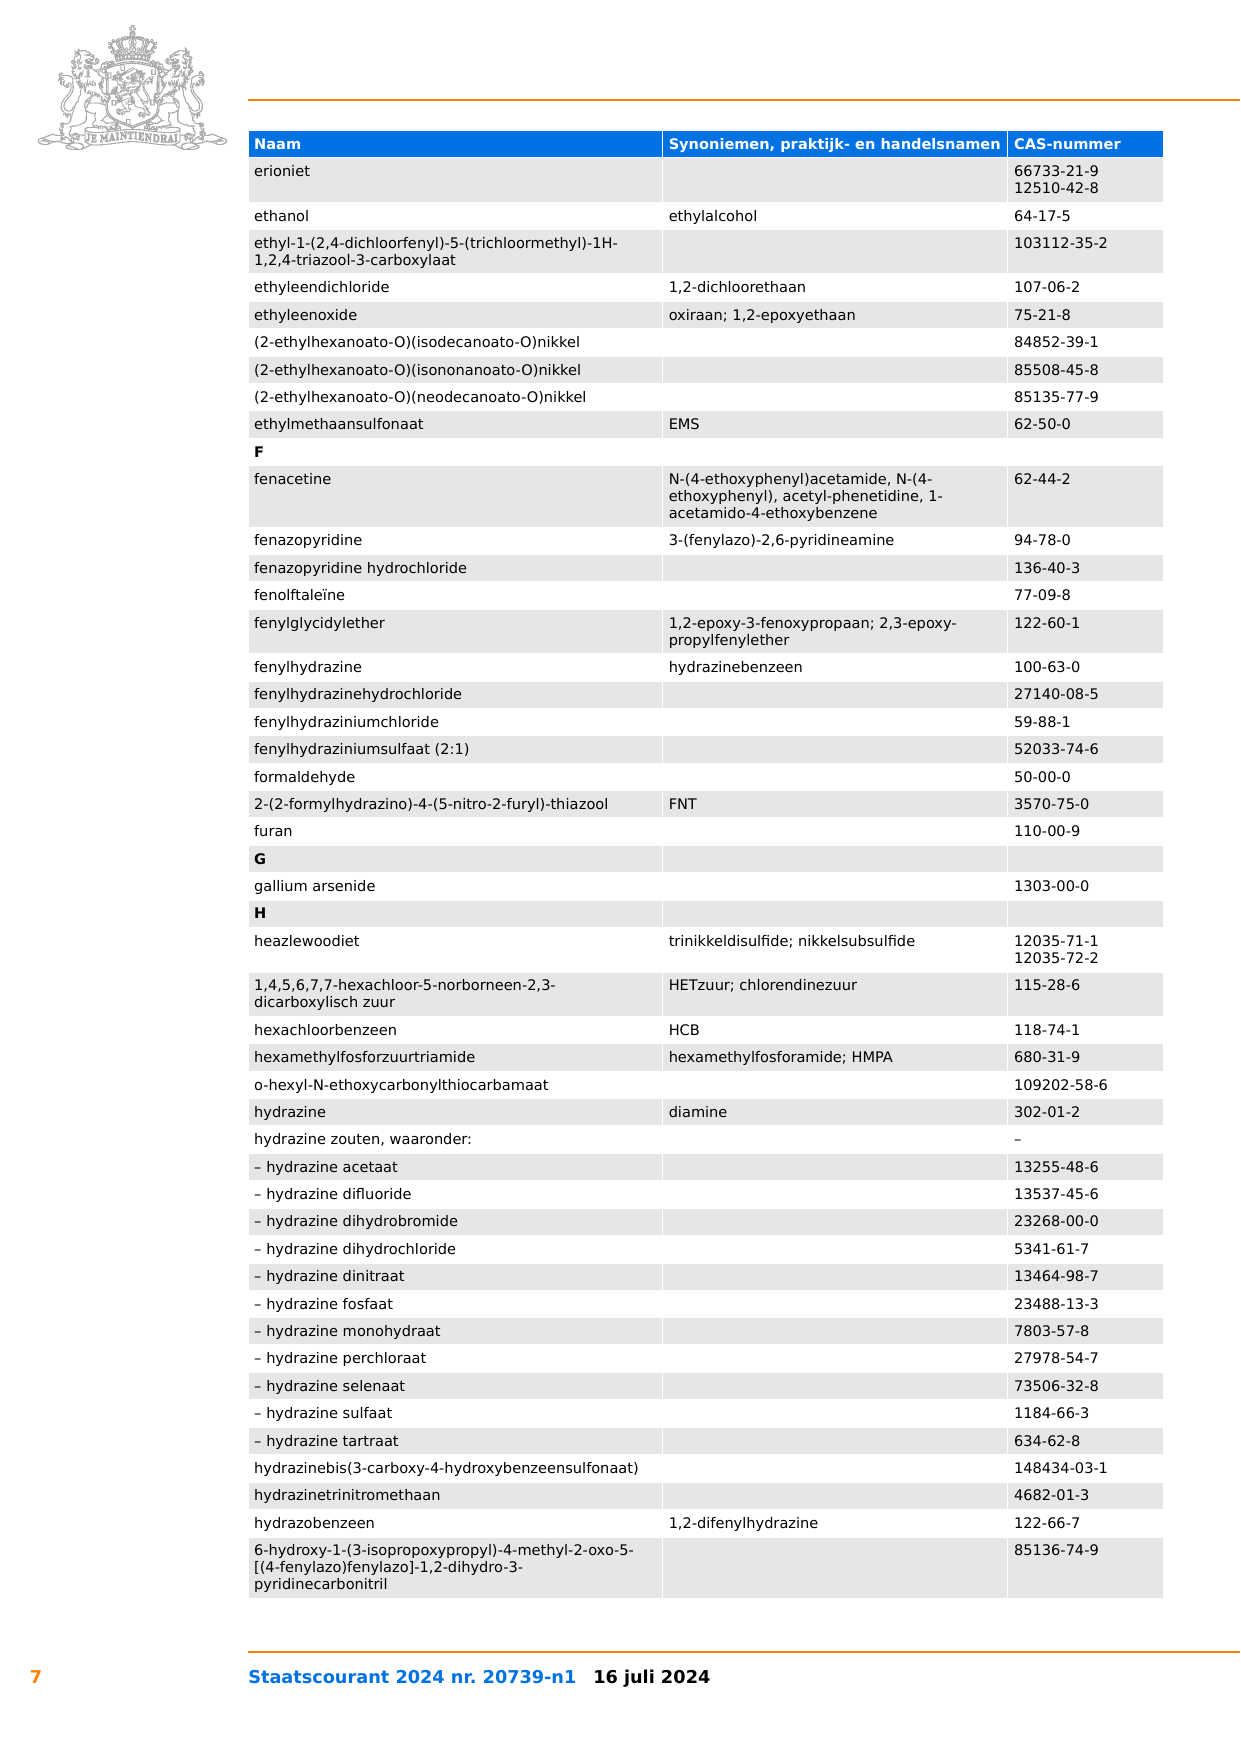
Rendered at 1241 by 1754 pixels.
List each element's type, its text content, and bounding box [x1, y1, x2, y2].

table_cell 77-09-8 [1008, 583, 1163, 609]
table_cell 75-21-8 [1008, 302, 1163, 328]
table_cell N-(4-ethoxyphenyl)acetamide, N-(4-ethoxyphenyl), acetyl-phenetidine, 1-acetamido-4-ethoxybenzene [663, 466, 1007, 527]
table_cell fenacetine [249, 466, 662, 527]
table_cell – hydrazine perchloraat [249, 1346, 662, 1372]
table_cell 84852-39-1 [1008, 329, 1163, 356]
table_cell 59-88-1 [1008, 709, 1163, 735]
table_cell 13464-98-7 [1008, 1264, 1163, 1290]
table_cell furan [249, 819, 662, 845]
table_cell 23488-13-3 [1008, 1291, 1163, 1317]
table_cell 64-17-5 [1008, 203, 1163, 229]
table_cell [663, 1346, 1007, 1372]
table_cell 66733-21-9 12510-42-8 [1008, 158, 1163, 202]
table_cell [1008, 901, 1163, 927]
table_cell 109202-58-6 [1008, 1072, 1163, 1098]
table_cell fenylhydrazine [249, 654, 662, 681]
table_cell 115-28-6 [1008, 973, 1163, 1016]
table_cell 107-06-2 [1008, 275, 1163, 301]
table_cell – hydrazine dihydrochloride [249, 1236, 662, 1262]
table_cell [663, 1154, 1007, 1180]
table_cell [663, 1318, 1007, 1344]
table_cell [663, 329, 1007, 356]
table_cell [663, 357, 1007, 383]
table_cell [663, 1126, 1007, 1153]
table_cell [663, 736, 1007, 763]
table_cell fenylhydraziniumsulfaat (2:1) [249, 736, 662, 763]
table_cell ethylmethaansulfonaat [249, 411, 662, 438]
table_cell 13537-45-6 [1008, 1181, 1163, 1208]
table_cell – hydrazine dihydrobromide [249, 1209, 662, 1235]
table_cell ethyleenoxide [249, 302, 662, 328]
table_cell hexachloorbenzeen [249, 1017, 662, 1043]
table_cell 1303-00-0 [1008, 873, 1163, 900]
table_header Naam [249, 131, 662, 157]
table_cell hexamethylfosforzuurtriamide [249, 1044, 662, 1071]
table_cell 103112-35-2 [1008, 230, 1163, 273]
table_cell 1,2-epoxy-3-fenoxypropaan; 2,3-epoxy-propylfenylether [663, 610, 1007, 653]
table_cell 1184-66-3 [1008, 1400, 1163, 1427]
table_cell [663, 764, 1007, 790]
table_cell 85135-77-9 [1008, 384, 1163, 410]
table_cell [663, 709, 1007, 735]
table_cell [663, 819, 1007, 845]
table_cell [663, 1209, 1007, 1235]
table_cell 62-44-2 [1008, 466, 1163, 527]
table_cell 1,2-dichloorethaan [663, 275, 1007, 301]
table_cell hydrazinebenzeen [663, 654, 1007, 681]
table_cell – hydrazine tartraat [249, 1428, 662, 1454]
table_cell ethylalcohol [663, 203, 1007, 229]
table_cell G [249, 846, 662, 872]
table_cell fenylglycidylether [249, 610, 662, 653]
table_cell fenazopyridine hydrochloride [249, 555, 662, 581]
table_cell [663, 1264, 1007, 1290]
table_cell 85508-45-8 [1008, 357, 1163, 383]
table_cell – hydrazine fosfaat [249, 1291, 662, 1317]
table_cell 73506-32-8 [1008, 1373, 1163, 1399]
table_cell [663, 1538, 1007, 1598]
table_cell diamine [663, 1099, 1007, 1125]
table_cell 1,4,5,6,7,7-hexachloor-5-norborneen-2,3-dicarboxylisch zuur [249, 973, 662, 1016]
table_cell [663, 682, 1007, 708]
table_cell hexamethylfosforamide; HMPA [663, 1044, 1007, 1071]
table_cell 62-50-0 [1008, 411, 1163, 438]
table_cell 2-(2-formylhydrazino)-4-(5-nitro-2-furyl)-thia­zool [249, 791, 662, 817]
table_cell 27140-08-5 [1008, 682, 1163, 708]
table_cell – hydrazine difluoride [249, 1181, 662, 1208]
table_cell 110-00-9 [1008, 819, 1163, 845]
table_cell 50-00-0 [1008, 764, 1163, 790]
table_cell [663, 1072, 1007, 1098]
table_cell [663, 1181, 1007, 1208]
table_cell – hydrazine sulfaat [249, 1400, 662, 1427]
table_cell – hydrazine selenaat [249, 1373, 662, 1399]
table_cell HCB [663, 1017, 1007, 1043]
table_cell ethyl-1-(2,4-dichloorfenyl)-5-(trichloormethyl)-1H-1,2,4-triazool-3-carboxylaat [249, 230, 662, 273]
table_cell [663, 1291, 1007, 1317]
table_cell hydrazobenzeen [249, 1510, 662, 1536]
table_cell 12035-71-1 12035-72-2 [1008, 928, 1163, 971]
table_cell H [249, 901, 662, 927]
table_cell fenylhydraziniumchloride [249, 709, 662, 735]
table_cell EMS [663, 411, 1007, 438]
table_cell [663, 901, 1007, 927]
table_cell [663, 1428, 1007, 1454]
table_cell trinikkeldisulfide; nikkelsubsulfide [663, 928, 1007, 971]
table_cell fenylhydrazinehydrochloride [249, 682, 662, 708]
table_cell formaldehyde [249, 764, 662, 790]
table_cell (2-ethylhexanoato-O)(isononanoato-O)nikkel [249, 357, 662, 383]
table_cell [663, 230, 1007, 273]
table_cell F [249, 439, 662, 465]
table_cell fenazopyridine [249, 528, 662, 554]
table_cell – hydrazine monohydraat [249, 1318, 662, 1344]
table_cell hydrazinebis(3-carboxy-4-hydroxybenzeensulfonaat) [249, 1455, 662, 1482]
table_cell 136-40-3 [1008, 555, 1163, 581]
table_cell erioniet [249, 158, 662, 202]
table_cell 5341-61-7 [1008, 1236, 1163, 1262]
table_cell [663, 846, 1007, 872]
table_cell [663, 1236, 1007, 1262]
table_cell (2-ethylhexanoato-O)(isodecanoato-O)nikkel [249, 329, 662, 356]
table_cell [663, 1483, 1007, 1509]
table_cell – hydrazine dinitraat [249, 1264, 662, 1290]
table_cell ethanol [249, 203, 662, 229]
table_cell – hydrazine acetaat [249, 1154, 662, 1180]
table_cell hydrazinetrinitromethaan [249, 1483, 662, 1509]
table_cell 7803-57-8 [1008, 1318, 1163, 1344]
table_cell 85136-74-9 [1008, 1538, 1163, 1598]
table_cell 27978-54-7 [1008, 1346, 1163, 1372]
table_cell 4682-01-3 [1008, 1483, 1163, 1509]
table_cell [663, 158, 1007, 202]
table_cell [663, 555, 1007, 581]
table_cell heazlewoodiet [249, 928, 662, 971]
table_cell hydrazine zouten, waaronder: [249, 1126, 662, 1153]
table_cell o-hexyl-N-ethoxycarbonylthiocarbamaat [249, 1072, 662, 1098]
table_cell 3-(fenylazo)-2,6-pyridineamine [663, 528, 1007, 554]
table_cell (2-ethylhexanoato-O)(neodecanoato-O)nikkel [249, 384, 662, 410]
table_cell 680-31-9 [1008, 1044, 1163, 1071]
table_cell [663, 384, 1007, 410]
table_cell [663, 1400, 1007, 1427]
table_cell ethyleendichloride [249, 275, 662, 301]
table_cell 122-66-7 [1008, 1510, 1163, 1536]
table_cell [663, 873, 1007, 900]
table_cell FNT [663, 791, 1007, 817]
table_cell hydrazine [249, 1099, 662, 1125]
table_cell 302-01-2 [1008, 1099, 1163, 1125]
table_cell [663, 583, 1007, 609]
table_header CAS-nummer [1008, 131, 1163, 157]
table_cell 148434-03-1 [1008, 1455, 1163, 1482]
table_cell 118-74-1 [1008, 1017, 1163, 1043]
table_cell 52033-74-6 [1008, 736, 1163, 763]
table_cell 94-78-0 [1008, 528, 1163, 554]
table_cell 6-hydroxy-1-(3-isopropoxypropyl)-4-methyl-2-oxo-5-[(4-fenylazo)fenylazo]-1,2-dihydro-3-pyridinecarbonitril [249, 1538, 662, 1598]
table_cell 1,2-difenylhydrazine [663, 1510, 1007, 1536]
table_cell [663, 439, 1007, 465]
table_cell [663, 1455, 1007, 1482]
table_cell 634-62-8 [1008, 1428, 1163, 1454]
table_cell gallium arsenide [249, 873, 662, 900]
table_cell HETzuur; chlorendinezuur [663, 973, 1007, 1016]
table_cell 13255-48-6 [1008, 1154, 1163, 1180]
table_cell 3570-75-0 [1008, 791, 1163, 817]
picture [38, 25, 227, 150]
table_cell fenolftaleïne [249, 583, 662, 609]
table_cell oxiraan; 1,2-epoxyethaan [663, 302, 1007, 328]
table_cell – [1008, 1126, 1163, 1153]
table_cell [1008, 846, 1163, 872]
table_cell 122-60-1 [1008, 610, 1163, 653]
table_cell 23268-00-0 [1008, 1209, 1163, 1235]
table_header Synoniemen, praktijk- en handelsnamen [663, 131, 1007, 157]
table_cell [663, 1373, 1007, 1399]
table_cell 100-63-0 [1008, 654, 1163, 681]
table_cell [1008, 439, 1163, 465]
